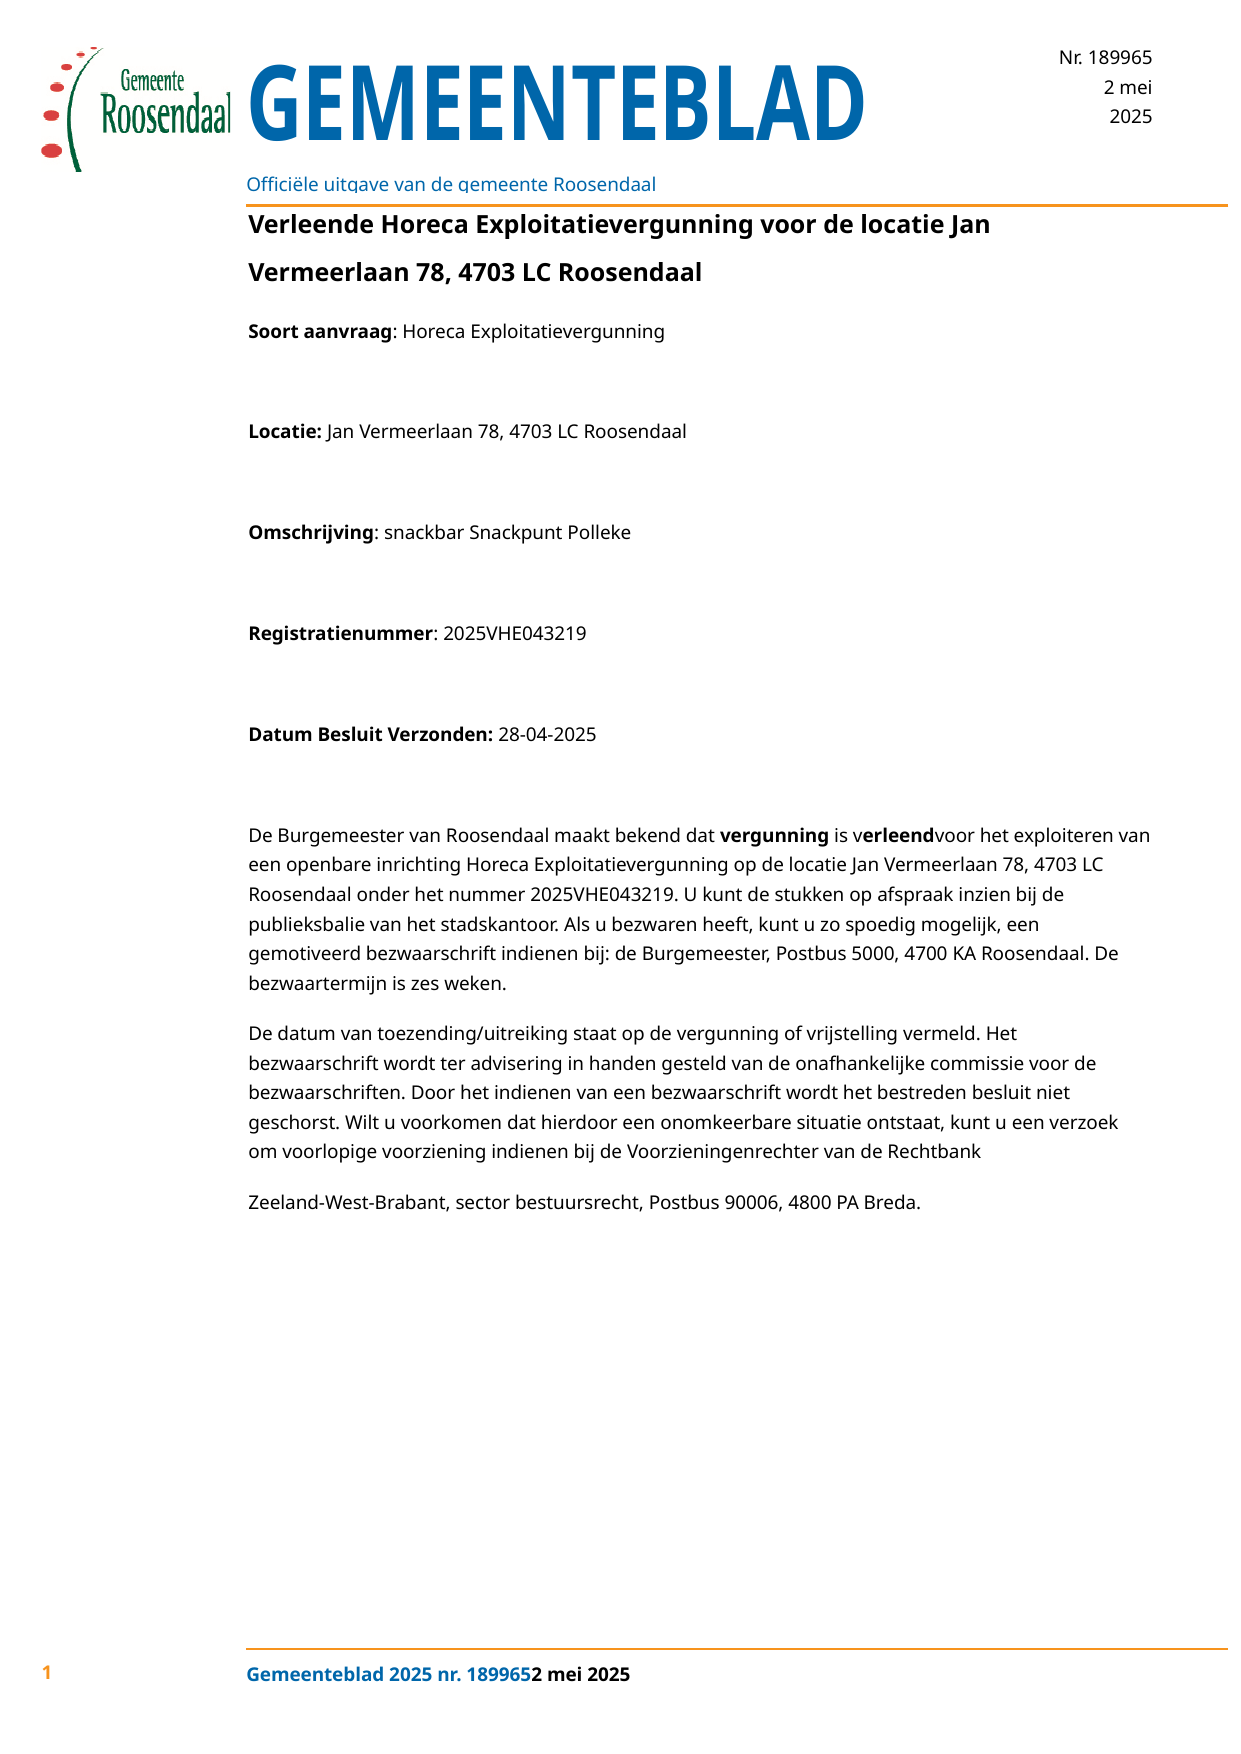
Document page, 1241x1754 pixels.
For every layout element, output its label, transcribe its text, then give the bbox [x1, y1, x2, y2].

text Omschrijving: snackbar Snackpunt Polleke [248, 519, 1152, 545]
text Locatie: Jan Vermeerlaan 78, 4703 LC Roosendaal [248, 419, 1152, 444]
text Soort aanvraag: Horeca Exploitatievergunning [248, 318, 1152, 344]
text Datum Besluit Verzonden: 28-04-2025 [248, 721, 1152, 747]
text Verleende Horeca Exploitatievergunning voor de locatie Jan Vermeerlaan 78, 4703 LC Roosendaal [248, 207, 1152, 288]
text Registratienummer: 2025VHE043219 [248, 620, 1152, 646]
text De datum van toezending/uitreiking staat op de vergunning of vrijstelling vermeld. Het bezwaarschrift wordt ter advisering in handen gesteld van de onafhankelijke commissie voor de bezwaarschriften. Door het indienen van een bezwaarschrift wordt het bestreden besluit niet geschorst. Wilt u voorkomen dat hierdoor een onomkeerbare situatie ontstaat, kunt u een verzoek om voorlopige voorziening indienen bij de Voorzieningenrechter van de Rechtbank [248, 1020, 1152, 1164]
text Zeeland-West-Brabant, sector bestuursrecht, Postbus 90006, 4800 PA Breda. [248, 1189, 1152, 1215]
picture [41, 47, 231, 172]
text De Burgemeester van Roosendaal maakt bekend dat vergunning is verleendvoor het exploiteren van een openbare inrichting Horeca Exploitatievergunning op de locatie Jan Vermeerlaan 78, 4703 LC Roosendaal onder het nummer 2025VHE043219. U kunt de stukken op afspraak inzien bij de publieksbalie van het stadskantoor. Als u bezwaren heeft, kunt u zo spoedig mogelijk, een gemotiveerd bezwaarschrift indienen bij: de Burgemeester, Postbus 5000, 4700 KA Roosendaal. De bezwaartermijn is zes weken. [248, 822, 1152, 996]
